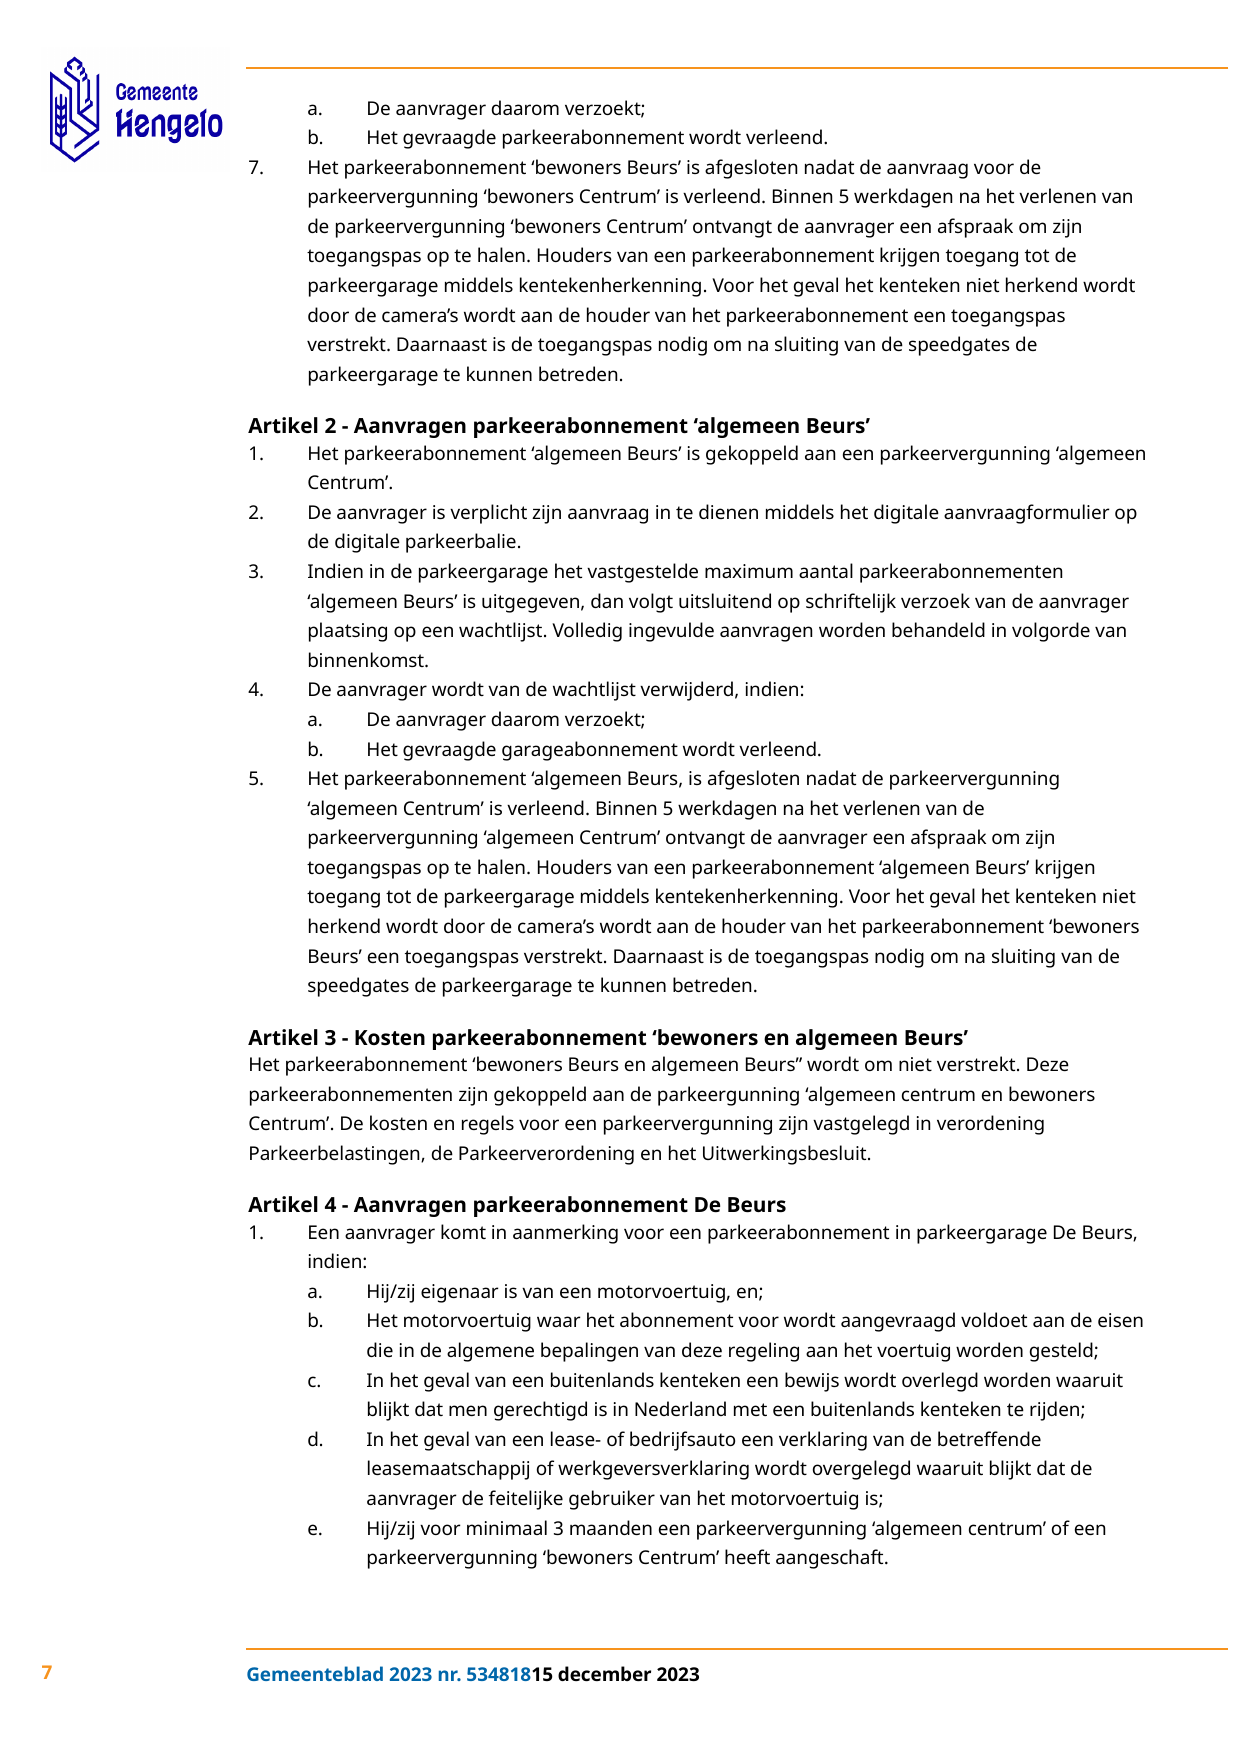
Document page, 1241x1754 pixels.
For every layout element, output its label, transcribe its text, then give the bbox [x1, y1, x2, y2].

text Artikel 3 - Kosten parkeerabonnement ‘bewoners en algemeen Beurs’ [248, 1023, 1152, 1051]
list Het motorvoertuig waar het abonnement voor wordt aangevraagd voldoet aan de eisen die in de algemene bepalingen van deze regeling aan het voertuig worden gesteld; [307, 1308, 1152, 1363]
list Het parkeerabonnement ‘algemeen Beurs, is afgesloten nadat de parkeervergunning ‘algemeen Centrum’ is verleend. Binnen 5 werkdagen na het verlenen van de parkeervergunning ‘algemeen Centrum’ ontvangt de aanvrager een afspraak om zijn toegangspas op te halen. Houders van een parkeerabonnement ‘algemeen Beurs’ krijgen toegang tot de parkeergarage middels kentekenherkenning. Voor het geval het kenteken niet herkend wordt door de camera’s wordt aan de houder van het parkeerabonnement ‘bewoners Beurs’ een toegangspas verstrekt. Daarnaast is de toegangspas nodig om na sluiting van de speedgates de parkeergarage te kunnen betreden. [248, 765, 1152, 998]
list Indien in de parkeergarage het vastgestelde maximum aantal parkeerabonnementen ‘algemeen Beurs’ is uitgegeven, dan volgt uitsluitend op schriftelijk verzoek van de aanvrager plaatsing op een wachtlijst. Volledig ingevulde aanvragen worden behandeld in volgorde van binnenkomst. [248, 558, 1152, 673]
list In het geval van een lease- of bedrijfsauto een verklaring van de betreffende leasemaatschappij of werkgeversverklaring wordt overgelegd waaruit blijkt dat de aanvrager de feitelijke gebruiker van het motorvoertuig is; [307, 1426, 1152, 1511]
list De aanvrager daarom verzoekt; [307, 706, 1152, 732]
list Het gevraagde garageabonnement wordt verleend. [307, 736, 1152, 761]
list Het parkeerabonnement ‘bewoners Beurs’ is afgesloten nadat de aanvraag voor de parkeervergunning ‘bewoners Centrum’ is verleend. Binnen 5 werkdagen na het verlenen van de parkeervergunning ‘bewoners Centrum’ ontvangt de aanvrager een afspraak om zijn toegangspas op te halen. Houders van een parkeerabonnement krijgen toegang tot de parkeergarage middels kentekenherkenning. Voor het geval het kenteken niet herkend wordt door de camera’s wordt aan de houder van het parkeerabonnement een toegangspas verstrekt. Daarnaast is de toegangspas nodig om na sluiting van de speedgates de parkeergarage te kunnen betreden. [248, 154, 1152, 387]
list Het parkeerabonnement ‘algemeen Beurs’ is gekoppeld aan een parkeervergunning ‘algemeen Centrum’. [248, 440, 1152, 495]
list Een aanvrager komt in aanmerking voor een parkeerabonnement in parkeergarage De Beurs, indien: [248, 1219, 1152, 1274]
list De aanvrager is verplicht zijn aanvraag in te dienen middels het digitale aanvraagformulier op de digitale parkeerbalie. [248, 499, 1152, 554]
picture [41, 47, 231, 172]
text Artikel 2 - Aanvragen parkeerabonnement ‘algemeen Beurs’ [248, 411, 1152, 440]
text Het parkeerabonnement ‘bewoners Beurs en algemeen Beurs” wordt om niet verstrekt. Deze parkeerabonnementen zijn gekoppeld aan de parkeergunning ‘algemeen centrum en bewoners Centrum’. De kosten en regels voor een parkeervergunning zijn vastgelegd in verordening Parkeerbelastingen, de Parkeerverordening en het Uitwerkingsbesluit. [248, 1051, 1152, 1166]
list De aanvrager wordt van de wachtlijst verwijderd, indien: [248, 677, 1152, 702]
text Artikel 4 - Aanvragen parkeerabonnement De Beurs [248, 1190, 1152, 1219]
list De aanvrager daarom verzoekt; [307, 95, 1152, 121]
list Hij/zij eigenaar is van een motorvoertuig, en; [307, 1278, 1152, 1304]
list Het gevraagde parkeerabonnement wordt verleend. [307, 124, 1152, 150]
list In het geval van een buitenlands kenteken een bewijs wordt overlegd worden waaruit blijkt dat men gerechtigd is in Nederland met een buitenlands kenteken te rijden; [307, 1367, 1152, 1422]
list Hij/zij voor minimaal 3 maanden een parkeervergunning ‘algemeen centrum’ of een parkeervergunning ‘bewoners Centrum’ heeft aangeschaft. [307, 1515, 1152, 1570]
